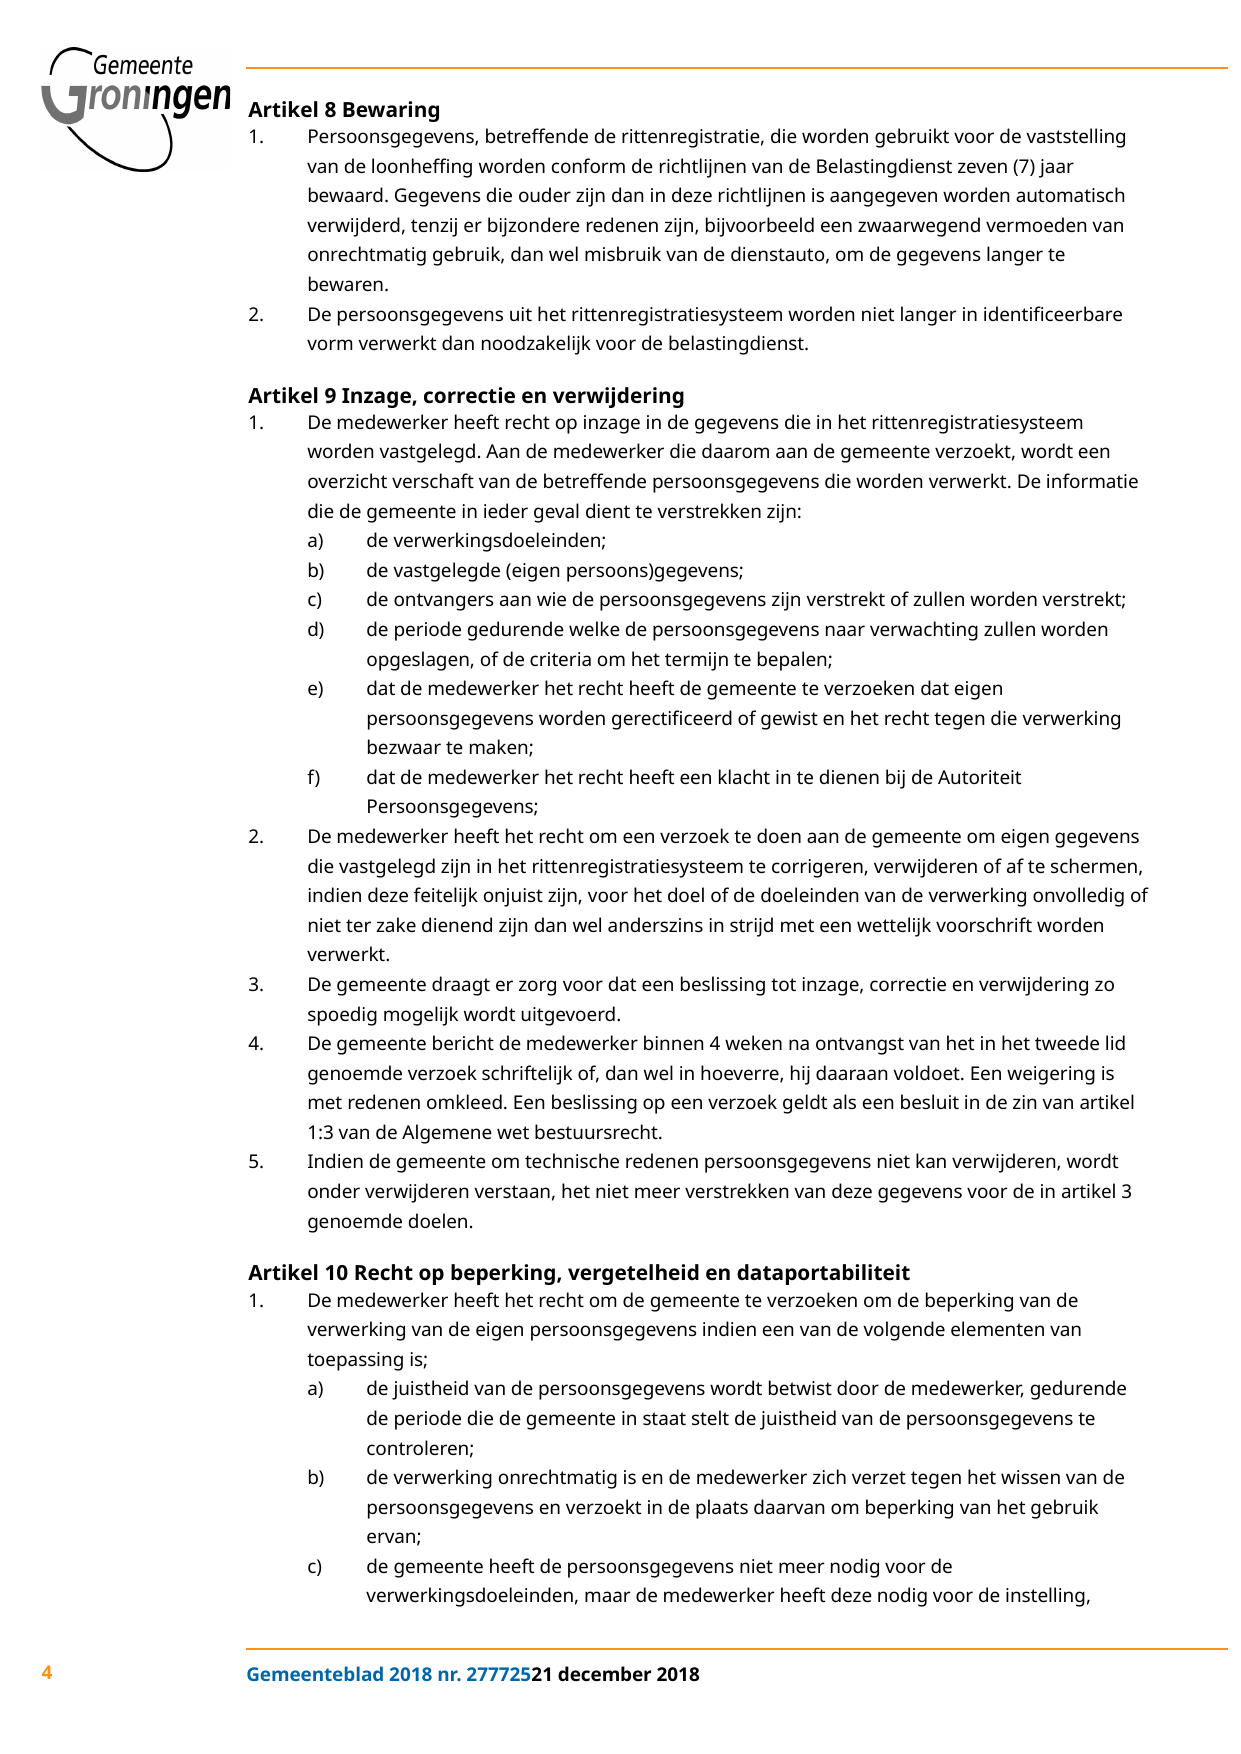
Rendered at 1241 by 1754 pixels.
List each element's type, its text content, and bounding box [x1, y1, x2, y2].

list De medewerker heeft het recht om een verzoek te doen aan de gemeente om eigen gegevens die vastgelegd zijn in het rittenregistratiesysteem te corrigeren, verwijderen of af te schermen, indien deze feitelijk onjuist zijn, voor het doel of de doeleinden van de verwerking onvolledig of niet ter zake dienend zijn dan wel anderszins in strijd met een wettelijk voorschrift worden verwerkt. [248, 823, 1152, 967]
list dat de medewerker het recht heeft een klacht in te dienen bij de Autoriteit Persoonsgegevens; [307, 764, 1152, 819]
list de periode gedurende welke de persoonsgegevens naar verwachting zullen worden opgeslagen, of de criteria om het termijn te bepalen; [307, 616, 1152, 672]
list de gemeente heeft de persoonsgegevens niet meer nodig voor de verwerkingsdoeleinden, maar de medewerker heeft deze nodig voor de instelling, [307, 1553, 1152, 1608]
list de juistheid van de persoonsgegevens wordt betwist door de medewerker, gedurende de periode die de gemeente in staat stelt de juistheid van de persoonsgegevens te controleren; [307, 1376, 1152, 1460]
list De gemeente bericht de medewerker binnen 4 weken na ontvangst van het in het tweede lid genoemde verzoek schriftelijk of, dan wel in hoeverre, hij daaraan voldoet. Een weigering is met redenen omkleed. Een beslissing op een verzoek geldt als een besluit in de zin van artikel 1:3 van de Algemene wet bestuursrecht. [248, 1030, 1152, 1145]
list De medewerker heeft recht op inzage in de gegevens die in het rittenregistratiesysteem worden vastgelegd. Aan de medewerker die daarom aan de gemeente verzoekt, wordt een overzicht verschaft van de betreffende persoonsgegevens die worden verwerkt. De informatie die de gemeente in ieder geval dient te verstrekken zijn: [248, 409, 1152, 524]
text Artikel 9 Inzage, correctie en verwijdering [248, 381, 1152, 409]
picture [41, 47, 231, 172]
text Artikel 10 Recht op beperking, vergetelheid en dataportabiliteit [248, 1258, 1152, 1287]
list dat de medewerker het recht heeft de gemeente te verzoeken dat eigen persoonsgegevens worden gerectificeerd of gewist en het recht tegen die verwerking bezwaar te maken; [307, 675, 1152, 760]
list Indien de gemeente om technische redenen persoonsgegevens niet kan verwijderen, wordt onder verwijderen verstaan, het niet meer verstrekken van deze gegevens voor de in artikel 3 genoemde doelen. [248, 1149, 1152, 1234]
list De medewerker heeft het recht om de gemeente te verzoeken om de beperking van de verwerking van de eigen persoonsgegevens indien een van de volgende elementen van toepassing is; [248, 1287, 1152, 1372]
text Artikel 8 Bewaring [248, 95, 1152, 123]
list De persoonsgegevens uit het rittenregistratiesysteem worden niet langer in identificeerbare vorm verwerkt dan noodzakelijk voor de belastingdienst. [248, 301, 1152, 356]
list de verwerkingsdoeleinden; [307, 527, 1152, 553]
list de verwerking onrechtmatig is en de medewerker zich verzet tegen het wissen van de persoonsgegevens en verzoekt in de plaats daarvan om beperking van het gebruik ervan; [307, 1464, 1152, 1549]
list de ontvangers aan wie de persoonsgegevens zijn verstrekt of zullen worden verstrekt; [307, 587, 1152, 612]
list de vastgelegde (eigen persoons)gegevens; [307, 557, 1152, 583]
list De gemeente draagt er zorg voor dat een beslissing tot inzage, correctie en verwijdering zo spoedig mogelijk wordt uitgevoerd. [248, 971, 1152, 1027]
list Persoonsgegevens, betreffende de rittenregistratie, die worden gebruikt voor de vaststelling van de loonheffing worden conform de richtlijnen van de Belastingdienst zeven (7) jaar bewaard. Gegevens die ouder zijn dan in deze richtlijnen is aangegeven worden automatisch verwijderd, tenzij er bijzondere redenen zijn, bijvoorbeeld een zwaarwegend vermoeden van onrechtmatig gebruik, dan wel misbruik van de dienstauto, om de gegevens langer te bewaren. [248, 123, 1152, 297]
